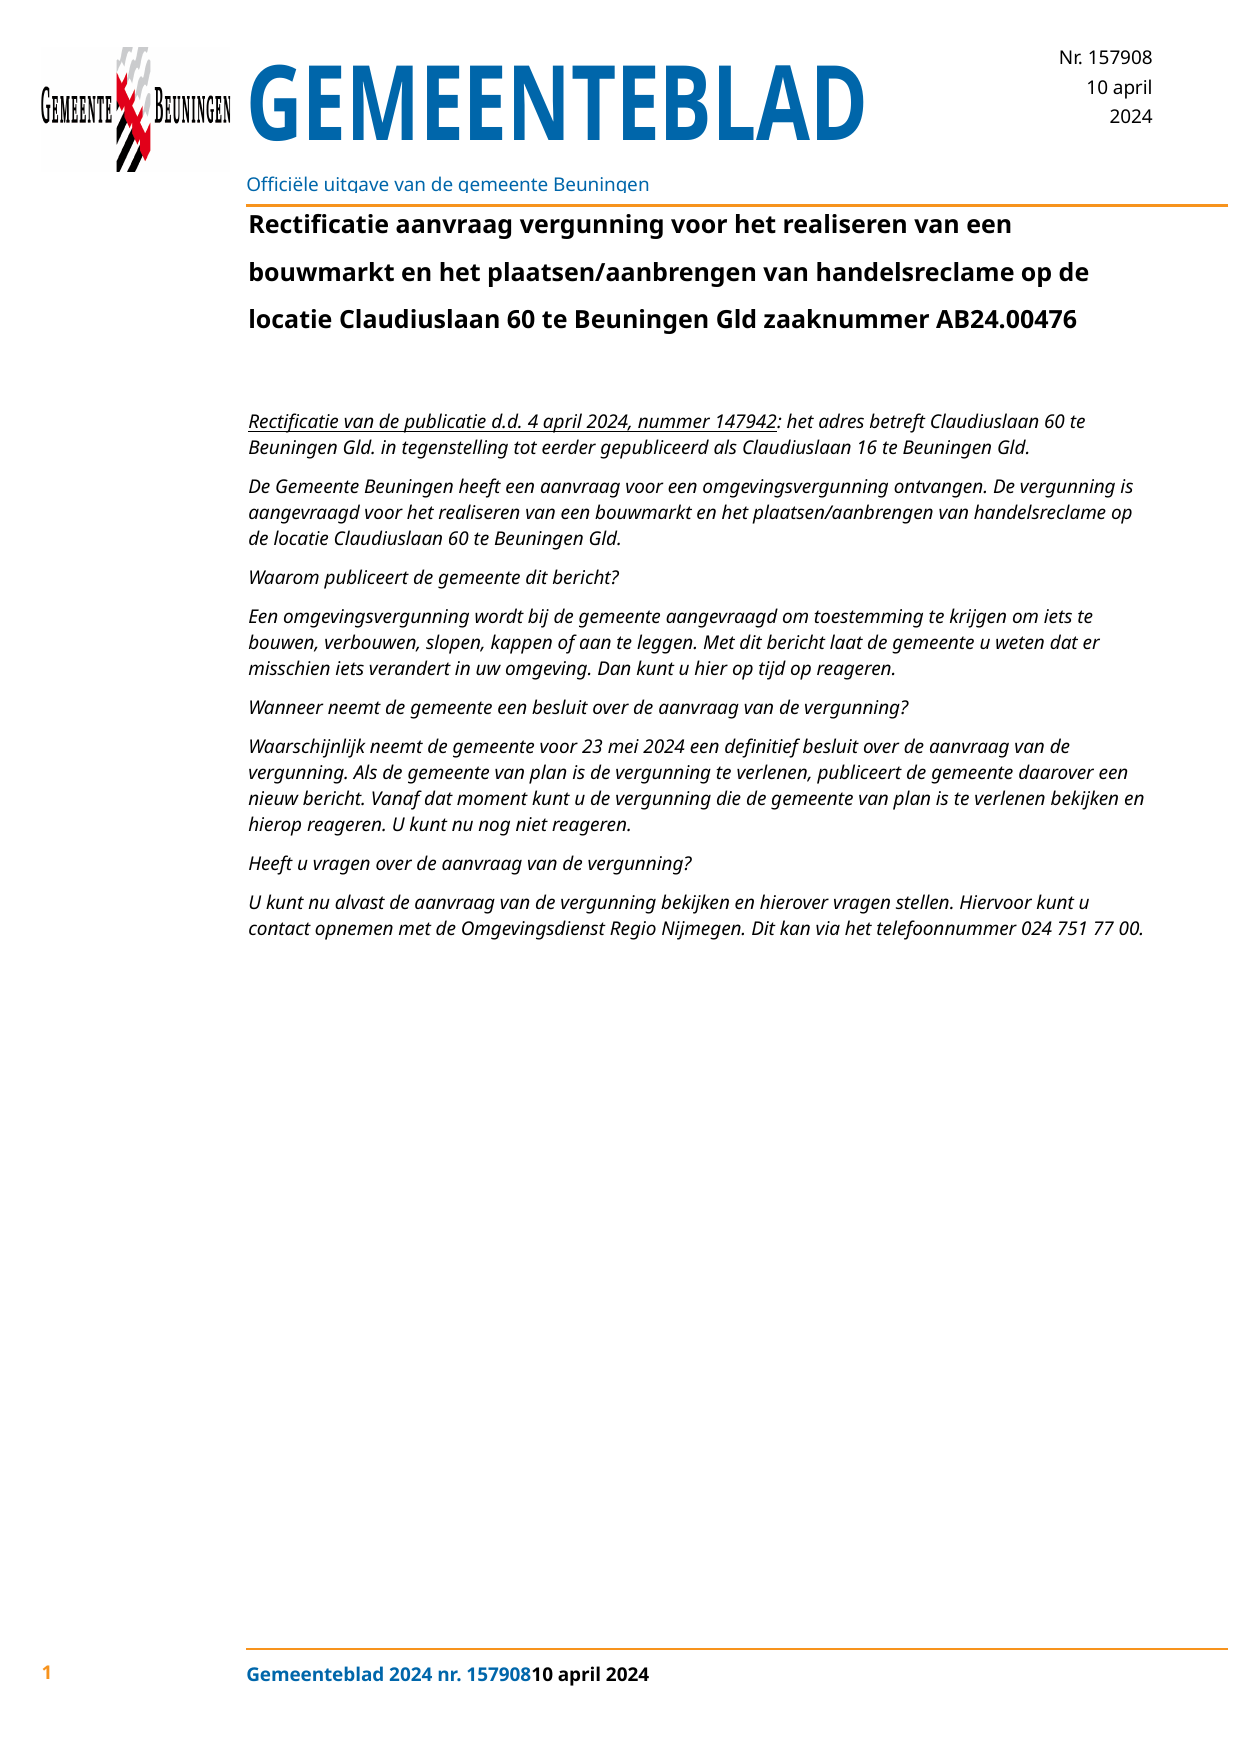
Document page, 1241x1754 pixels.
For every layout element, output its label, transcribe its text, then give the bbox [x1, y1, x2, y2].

text Waarschijnlijk neemt de gemeente voor 23 mei 2024 een definitief besluit over de aanvraag van de vergunning. Als de gemeente van plan is de vergunning te verlenen, publiceert de gemeente daarover een nieuw bericht. Vanaf dat moment kunt u de vergunning die de gemeente van plan is te verlenen bekijken en hierop reageren. U kunt nu nog niet reageren. [248, 734, 1152, 837]
text Rectificatie van de publicatie d.d. 4 april 2024, nummer 147942: het adres betreft Claudiuslaan 60 te Beuningen Gld. in tegenstelling tot eerder gepubliceerd als Claudiuslaan 16 te Beuningen Gld. [248, 409, 1152, 460]
picture [41, 47, 231, 172]
text Waarom publiceert de gemeente dit bericht? [248, 564, 1152, 590]
text Een omgevingsvergunning wordt bij de gemeente aangevraagd om toestemming te krijgen om iets te bouwen, verbouwen, slopen, kappen of aan te leggen. Met dit bericht laat de gemeente u weten dat er misschien iets verandert in uw omgeving. Dan kunt u hier op tijd op reageren. [248, 604, 1152, 681]
text Heeft u vragen over de aanvraag van de vergunning? [248, 850, 1152, 876]
text U kunt nu alvast de aanvraag van de vergunning bekijken en hierover vragen stellen. Hiervoor kunt u contact opnemen met de Omgevingsdienst Regio Nijmegen. Dit kan via het telefoonnummer 024 751 77 00. [248, 889, 1152, 941]
text Rectificatie aanvraag vergunning voor het realiseren van een bouwmarkt en het plaatsen/aanbrengen van handelsreclame op de locatie Claudiuslaan 60 te Beuningen Gld zaaknummer AB24.00476 [248, 207, 1152, 336]
text De Gemeente Beuningen heeft een aanvraag voor een omgevingsvergunning ontvangen. De vergunning is aangevraagd voor het realiseren van een bouwmarkt en het plaatsen/aanbrengen van handelsreclame op de locatie Claudiuslaan 60 te Beuningen Gld. [248, 474, 1152, 551]
text Wanneer neemt de gemeente een besluit over de aanvraag van de vergunning? [248, 694, 1152, 720]
